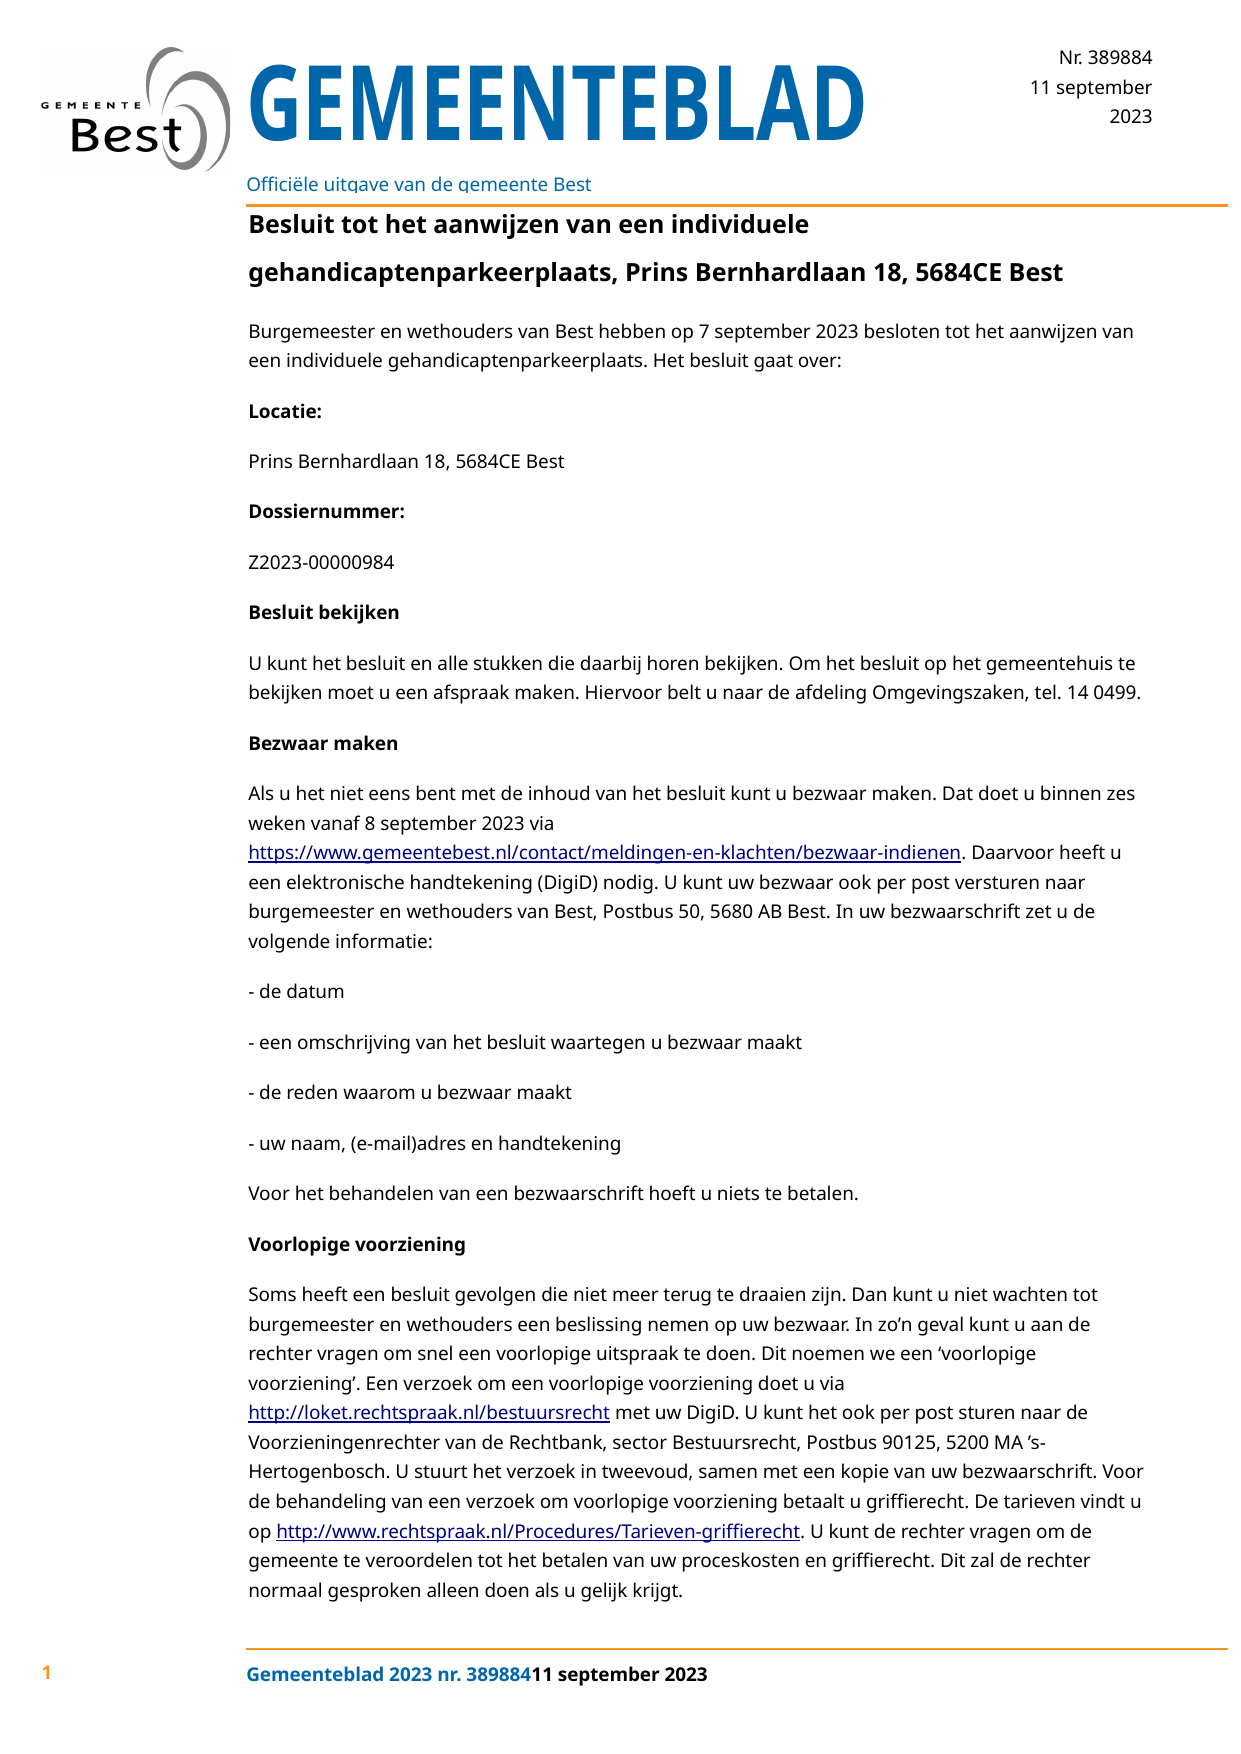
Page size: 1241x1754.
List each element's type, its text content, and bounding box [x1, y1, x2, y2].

text Als u het niet eens bent met de inhoud van het besluit kunt u bezwaar maken. Dat doet u binnen zes weken vanaf 8 september 2023 via https://www.gemeentebest.nl/contact/meldingen-en-klachten/bezwaar-indienen. Daarvoor heeft u een elektronische handtekening (DigiD) nodig. U kunt uw bezwaar ook per post versturen naar burgemeester en wethouders van Best, Postbus 50, 5680 AB Best. In uw bezwaarschrift zet u de volgende informatie: [248, 780, 1152, 954]
text U kunt het besluit en alle stukken die daarbij horen bekijken. Om het besluit op het gemeentehuis te bekijken moet u een afspraak maken. Hiervoor belt u naar de afdeling Omgevingszaken, tel. 14 0499. [248, 650, 1152, 705]
picture [41, 47, 231, 172]
text Voorlopige voorziening [248, 1231, 1152, 1257]
text Bezwaar maken [248, 730, 1152, 756]
text Voor het behandelen van een bezwaarschrift hoeft u niets te betalen. [248, 1180, 1152, 1206]
text Dossiernummer: [248, 499, 1152, 524]
text Besluit bekijken [248, 599, 1152, 625]
text Prins Bernhardlaan 18, 5684CE Best [248, 448, 1152, 474]
text Z2023-00000984 [248, 549, 1152, 575]
text - de reden waarom u bezwaar maakt [248, 1079, 1152, 1105]
text Burgemeester en wethouders van Best hebben op 7 september 2023 besloten tot het aanwijzen van een individuele gehandicaptenparkeerplaats. Het besluit gaat over: [248, 318, 1152, 373]
text Besluit tot het aanwijzen van een individuele gehandicaptenparkeerplaats, Prins Bernhardlaan 18, 5684CE Best [248, 207, 1152, 288]
text Soms heeft een besluit gevolgen die niet meer terug te draaien zijn. Dan kunt u niet wachten tot burgemeester en wethouders een beslissing nemen op uw bezwaar. In zo’n geval kunt u aan de rechter vragen om snel een voorlopige uitspraak te doen. Dit noemen we een ‘voorlopige voorziening’. Een verzoek om een voorlopige voorziening doet u via http://loket.rechtspraak.nl/bestuursrecht met uw DigiD. U kunt het ook per post sturen naar de Voorzieningenrechter van de Rechtbank, sector Bestuursrecht, Postbus 90125, 5200 MA ’s-Hertogenbosch. U stuurt het verzoek in tweevoud, samen met een kopie van uw bezwaarschrift. Voor de behandeling van een verzoek om voorlopige voorziening betaalt u griffierecht. De tarieven vindt u op http://www.rechtspraak.nl/Procedures/Tarieven-griffierecht. U kunt de rechter vragen om de gemeente te veroordelen tot het betalen van uw proceskosten en griffierecht. Dit zal de rechter normaal gesproken alleen doen als u gelijk krijgt. [248, 1281, 1152, 1603]
text - de datum [248, 979, 1152, 1004]
text Locatie: [248, 398, 1152, 424]
text - een omschrijving van het besluit waartegen u bezwaar maakt [248, 1029, 1152, 1055]
text - uw naam, (e-mail)adres en handtekening [248, 1130, 1152, 1156]
